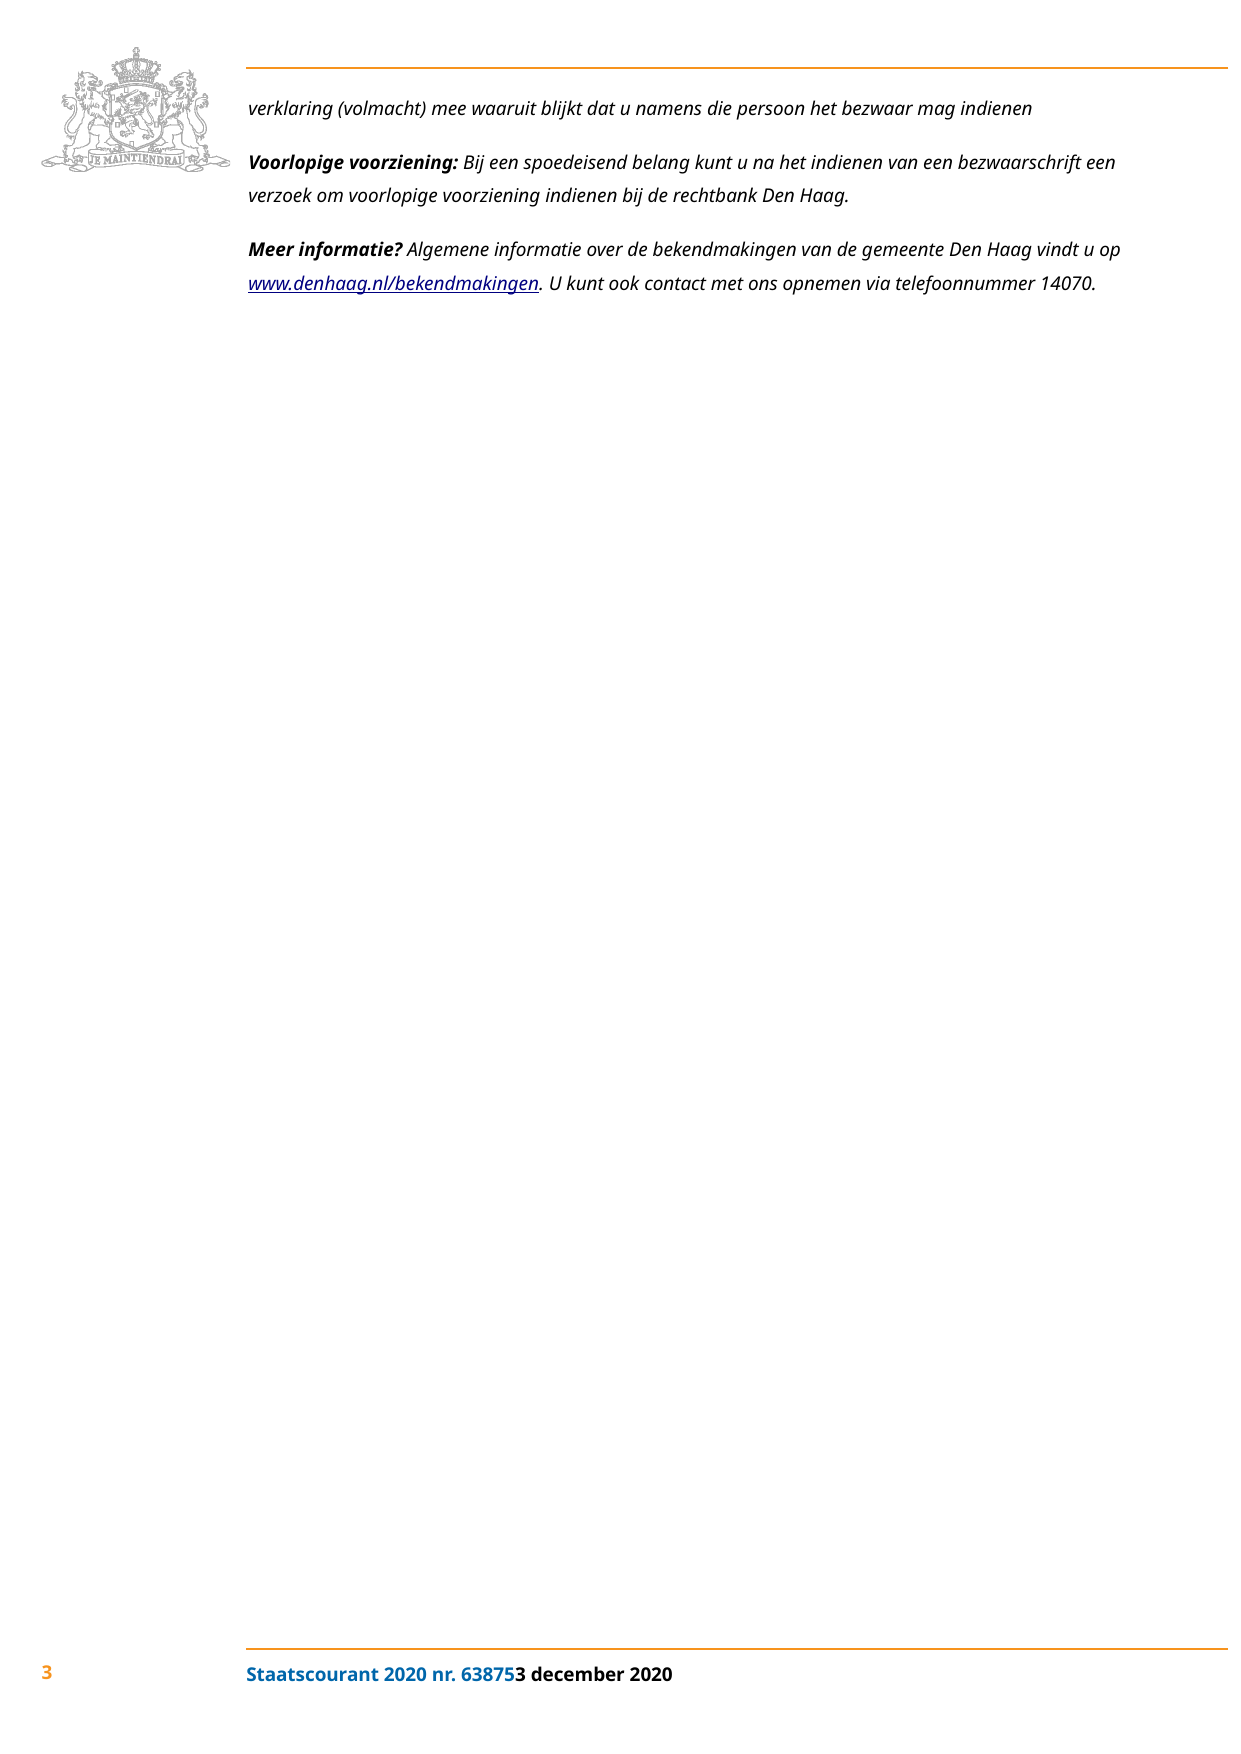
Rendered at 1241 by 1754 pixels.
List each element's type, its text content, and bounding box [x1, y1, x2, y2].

text Voorlopige voorziening: Bij een spoedeisend belang kunt u na het indienen van een bezwaarschrift een verzoek om voorlopige voorziening indienen bij de rechtbank Den Haag. [248, 149, 1152, 208]
picture [41, 47, 231, 172]
text verklaring (volmacht) mee waaruit blijkt dat u namens die persoon het bezwaar mag indienen [248, 95, 1152, 121]
text Meer informatie? Algemene informatie over de bekendmakingen van de gemeente Den Haag vindt u op www.denhaag.nl/bekendmakingen. U kunt ook contact met ons opnemen via telefoonnummer 14070. [248, 236, 1152, 296]
